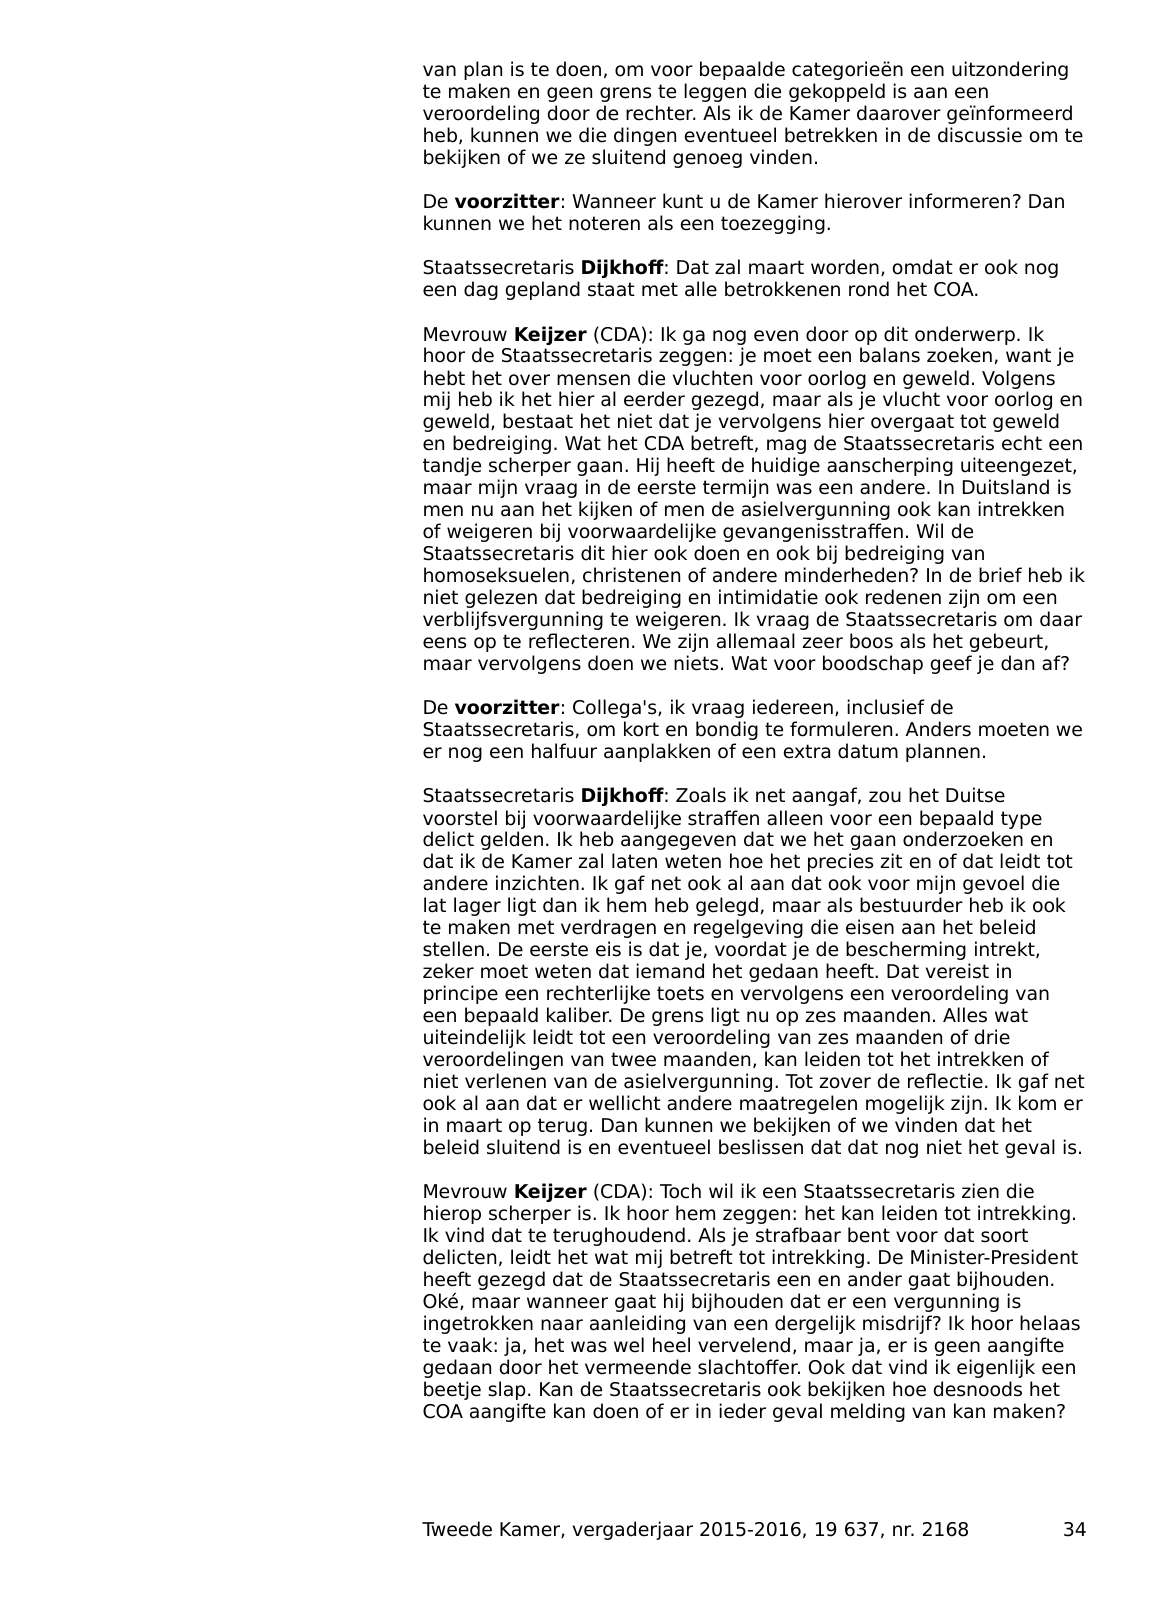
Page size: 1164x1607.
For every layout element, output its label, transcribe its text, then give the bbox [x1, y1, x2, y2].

text De voorzitter: Collega's, ik vraag iedereen, inclusief de Staatssecretaris, om kort en bondig te formuleren. Anders moeten we er nog een halfuur aanplakken of een extra datum plannen. [422, 697, 1087, 763]
text Staatssecretaris Dijkhoff: Dat zal maart worden, omdat er ook nog een dag gepland staat met alle betrokkenen rond het COA. [422, 257, 1087, 301]
text Mevrouw Keijzer (CDA): Toch wil ik een Staatssecretaris zien die hierop scherper is. Ik hoor hem zeggen: het kan leiden tot intrekking. Ik vind dat te terughoudend. Als je strafbaar bent voor dat soort delicten, leidt het wat mij betreft tot intrekking. De Minister-President heeft gezegd dat de Staatssecretaris een en ander gaat bijhouden. Oké, maar wanneer gaat hij bijhouden dat er een vergunning is ingetrokken naar aanleiding van een dergelijk misdrijf? Ik hoor helaas te vaak: ja, het was wel heel vervelend, maar ja, er is geen aangifte gedaan door het vermeende slachtoffer. Ook dat vind ik eigenlijk een beetje slap. Kan de Staatssecretaris ook bekijken hoe desnoods het COA aangifte kan doen of er in ieder geval melding van kan maken? [422, 1181, 1087, 1423]
text De voorzitter: Wanneer kunt u de Kamer hierover informeren? Dan kunnen we het noteren als een toezegging. [422, 191, 1087, 235]
text Staatssecretaris Dijkhoff: Zoals ik net aangaf, zou het Duitse voorstel bij voorwaardelijke straffen alleen voor een bepaald type delict gelden. Ik heb aangegeven dat we het gaan onderzoeken en dat ik de Kamer zal laten weten hoe het precies zit en of dat leidt tot andere inzichten. Ik gaf net ook al aan dat ook voor mijn gevoel die lat lager ligt dan ik hem heb gelegd, maar als bestuurder heb ik ook te maken met verdragen en regelgeving die eisen aan het beleid stellen. De eerste eis is dat je, voordat je de bescherming intrekt, zeker moet weten dat iemand het gedaan heeft. Dat vereist in principe een rechterlijke toets en vervolgens een veroordeling van een bepaald kaliber. De grens ligt nu op zes maanden. Alles wat uiteindelijk leidt tot een veroordeling van zes maanden of drie veroordelingen van twee maanden, kan leiden tot het intrekken of niet verlenen van de asielvergunning. Tot zover de reflectie. Ik gaf net ook al aan dat er wellicht andere maatregelen mogelijk zijn. Ik kom er in maart op terug. Dan kunnen we bekijken of we vinden dat het beleid sluitend is en eventueel beslissen dat dat nog niet het geval is. [422, 785, 1087, 1159]
text Mevrouw Keijzer (CDA): Ik ga nog even door op dit onderwerp. Ik hoor de Staatssecretaris zeggen: je moet een balans zoeken, want je hebt het over mensen die vluchten voor oorlog en geweld. Volgens mij heb ik het hier al eerder gezegd, maar als je vlucht voor oorlog en geweld, bestaat het niet dat je vervolgens hier overgaat tot geweld en bedreiging. Wat het CDA betreft, mag de Staatssecretaris echt een tandje scherper gaan. Hij heeft de huidige aanscherping uiteengezet, maar mijn vraag in de eerste termijn was een andere. In Duitsland is men nu aan het kijken of men de asielvergunning ook kan intrekken of weigeren bij voorwaardelijke gevangenisstraffen. Wil de Staatssecretaris dit hier ook doen en ook bij bedreiging van homoseksuelen, christenen of andere minderheden? In de brief heb ik niet gelezen dat bedreiging en intimidatie ook redenen zijn om een verblijfsvergunning te weigeren. Ik vraag de Staatssecretaris om daar eens op te reflecteren. We zijn allemaal zeer boos als het gebeurt, maar vervolgens doen we niets. Wat voor boodschap geef je dan af? [422, 323, 1087, 675]
text van plan is te doen, om voor bepaalde categorieën een uitzondering te maken en geen grens te leggen die gekoppeld is aan een veroordeling door de rechter. Als ik de Kamer daarover geïnformeerd heb, kunnen we die dingen eventueel betrekken in de discussie om te bekijken of we ze sluitend genoeg vinden. [422, 59, 1087, 169]
